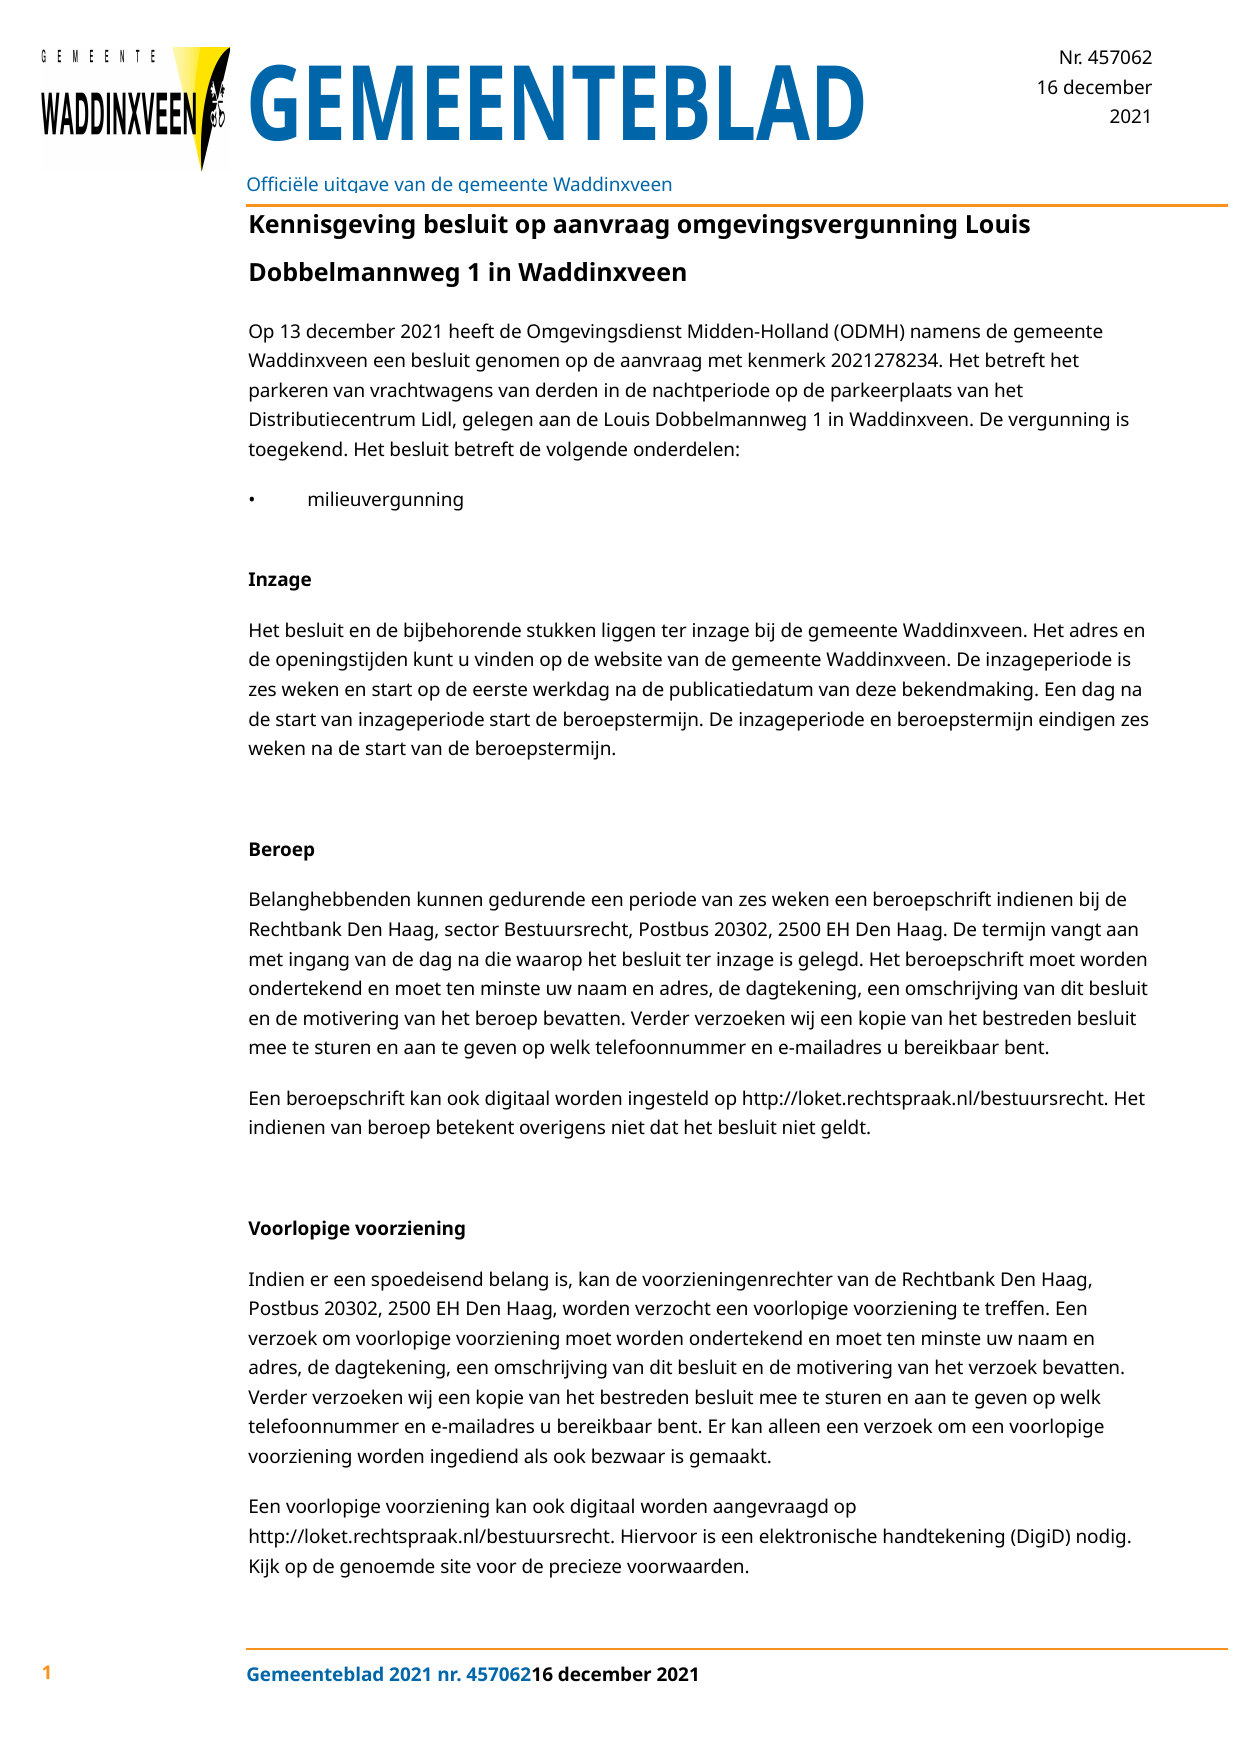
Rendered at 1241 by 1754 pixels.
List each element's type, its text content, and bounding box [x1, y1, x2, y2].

text Het besluit en de bijbehorende stukken liggen ter inzage bij de gemeente Waddinxveen. Het adres en de openingstijden kunt u vinden op de website van de gemeente Waddinxveen. De inzageperiode is zes weken en start op de eerste werkdag na de publicatiedatum van deze bekendmaking. Een dag na de start van inzageperiode start de beroepstermijn. De inzageperiode en beroepstermijn eindigen zes weken na de start van de beroepstermijn. [248, 617, 1152, 761]
text Op 13 december 2021 heeft de Omgevingsdienst Midden-Holland (ODMH) namens de gemeente Waddinxveen een besluit genomen op de aanvraag met kenmerk 2021278234. Het betreft het parkeren van vrachtwagens van derden in de nachtperiode op de parkeerplaats van het Distributiecentrum Lidl, gelegen aan de Louis Dobbelmannweg 1 in Waddinxveen. De vergunning is toegekend. Het besluit betreft de volgende onderdelen: [248, 318, 1152, 462]
text Kennisgeving besluit op aanvraag omgevingsvergunning Louis Dobbelmannweg 1 in Waddinxveen [248, 207, 1152, 288]
text Beroep [248, 836, 1152, 862]
text Een voorlopige voorziening kan ook digitaal worden aangevraagd op http://loket.rechtspraak.nl/bestuursrecht. Hiervoor is een elektronische handtekening (DigiD) nodig. Kijk op de genoemde site voor de precieze voorwaarden. [248, 1494, 1152, 1579]
text Een beroepschrift kan ook digitaal worden ingesteld op http://loket.rechtspraak.nl/bestuursrecht. Het indienen van beroep betekent overigens niet dat het besluit niet geldt. [248, 1085, 1152, 1140]
text Belanghebbenden kunnen gedurende een periode van zes weken een beroepschrift indienen bij de Rechtbank Den Haag, sector Bestuursrecht, Postbus 20302, 2500 EH Den Haag. De termijn vangt aan met ingang van de dag na die waarop het besluit ter inzage is gelegd. Het beroepschrift moet worden ondertekend en moet ten minste uw naam en adres, de dagtekening, een omschrijving van dit besluit en de motivering van het beroep bevatten. Verder verzoeken wij een kopie van het bestreden besluit mee te sturen en aan te geven op welk telefoonnummer en e-mailadres u bereikbaar bent. [248, 887, 1152, 1060]
list milieuvergunning [248, 487, 1152, 512]
text Voorlopige voorziening [248, 1215, 1152, 1241]
text Indien er een spoedeisend belang is, kan de voorzieningenrechter van de Rechtbank Den Haag, Postbus 20302, 2500 EH Den Haag, worden verzocht een voorlopige voorziening te treffen. Een verzoek om voorlopige voorziening moet worden ondertekend en moet ten minste uw naam en adres, de dagtekening, een omschrijving van dit besluit en de motivering van het verzoek bevatten. Verder verzoeken wij een kopie van het bestreden besluit mee te sturen en aan te geven op welk telefoonnummer en e-mailadres u bereikbaar bent. Er kan alleen een verzoek om een voorlopige voorziening worden ingediend als ook bezwaar is gemaakt. [248, 1266, 1152, 1469]
picture [41, 47, 231, 172]
text Inzage [248, 567, 1152, 592]
